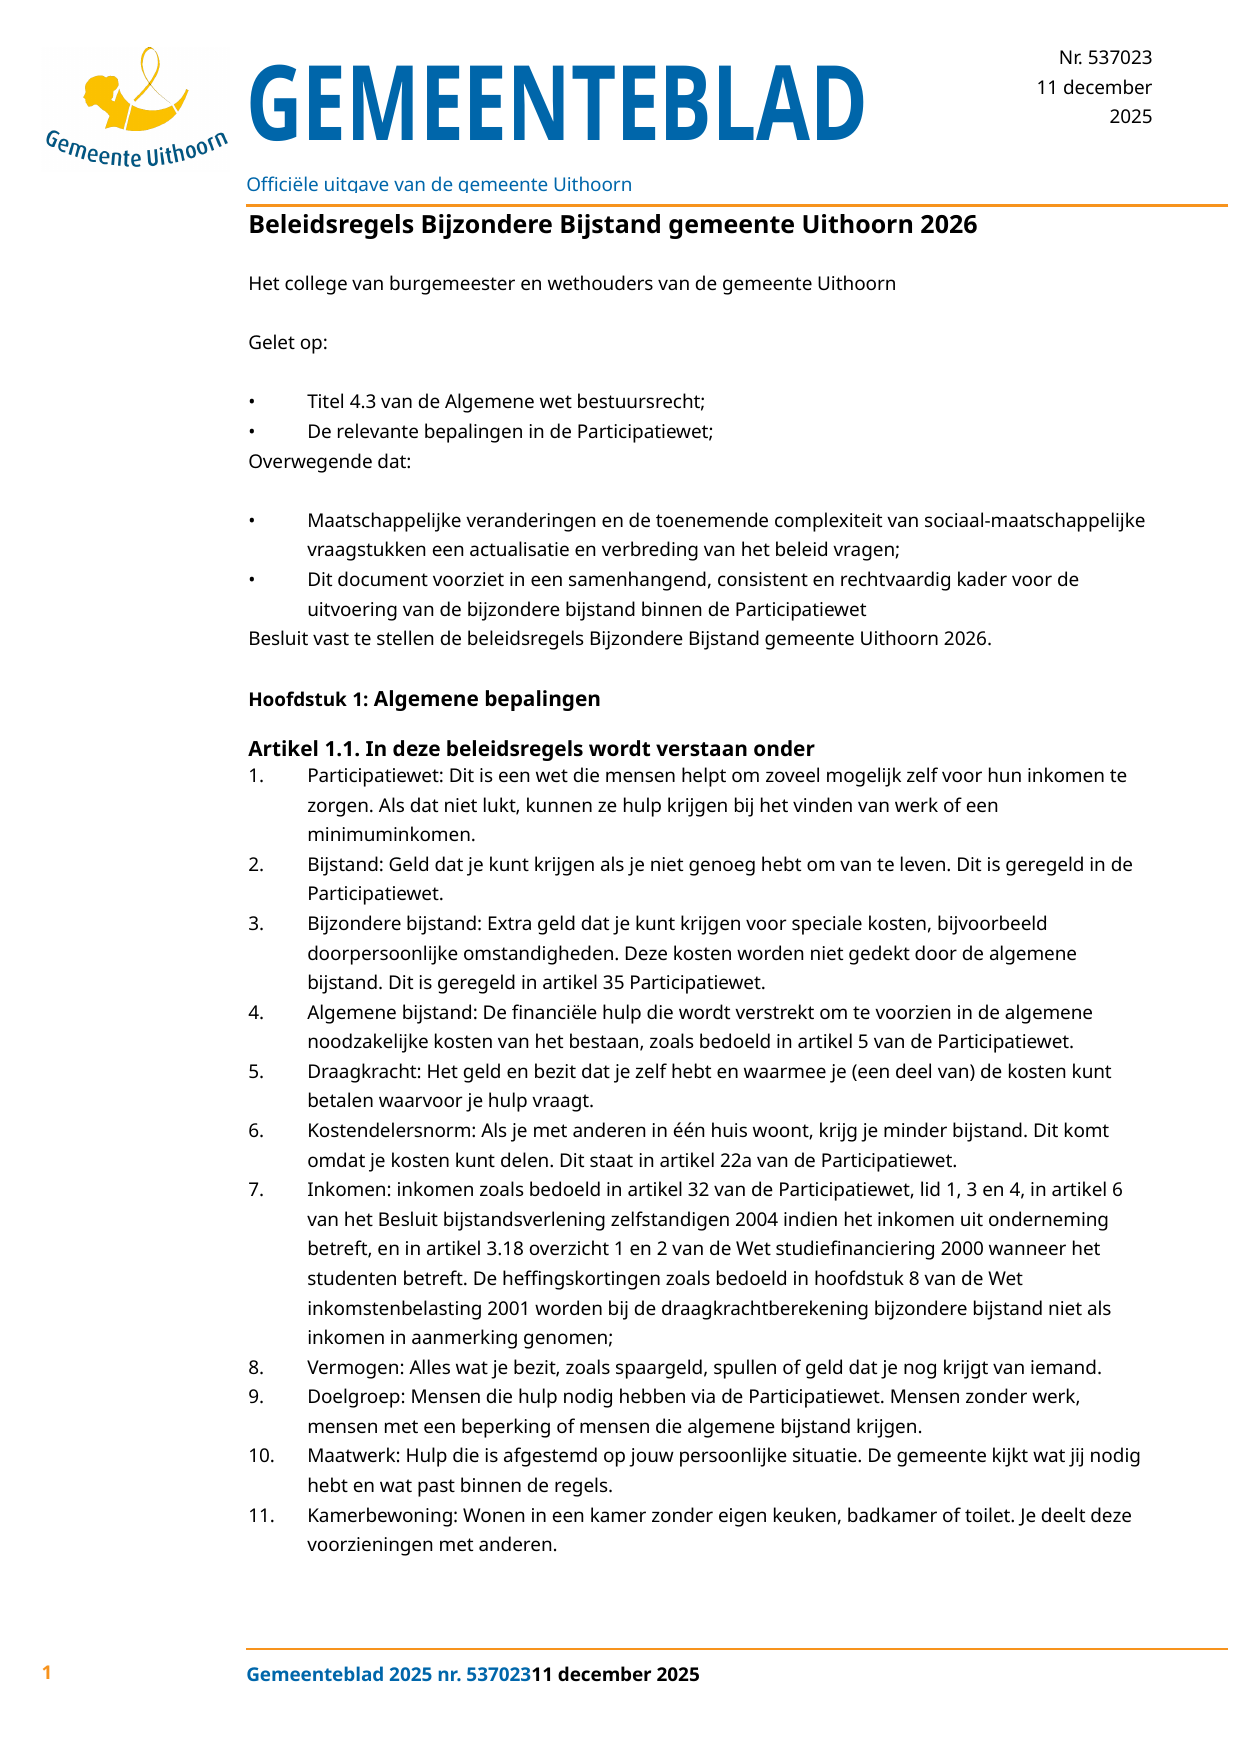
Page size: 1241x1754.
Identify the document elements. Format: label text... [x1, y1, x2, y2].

list De relevante bepalingen in de Participatiewet; [248, 418, 1152, 444]
list Maatschappelijke veranderingen en de toenemende complexiteit van sociaal-maatschappelijke vraagstukken een actualisatie en verbreding van het beleid vragen; [248, 507, 1152, 562]
text Gelet op: [248, 329, 1152, 355]
list Bijstand: Geld dat je kunt krijgen als je niet genoeg hebt om van te leven. Dit is geregeld in de Participatiewet. [248, 851, 1152, 906]
text Overwegende dat: [248, 448, 1152, 473]
text Hoofdstuk 1: Algemene bepalingen [248, 684, 1152, 713]
list Inkomen: inkomen zoals bedoeld in artikel 32 van de Participatiewet, lid 1, 3 en 4, in artikel 6 van het Besluit bijstandsverlening zelfstandigen 2004 indien het inkomen uit onderneming betreft, en in artikel 3.18 overzicht 1 en 2 van de Wet studiefinanciering 2000 wanneer het studenten betreft. De heffingskortingen zoals bedoeld in hoofdstuk 8 van de Wet inkomstenbelasting 2001 worden bij de draagkrachtberekening bijzondere bijstand niet als inkomen in aanmerking genomen; [248, 1176, 1152, 1350]
list Participatiewet: Dit is een wet die mensen helpt om zoveel mogelijk zelf voor hun inkomen te zorgen. Als dat niet lukt, kunnen ze hulp krijgen bij het vinden van werk of een minimuminkomen. [248, 762, 1152, 847]
list Kostendelersnorm: Als je met anderen in één huis woont, krijg je minder bijstand. Dit komt omdat je kosten kunt delen. Dit staat in artikel 22a van de Participatiewet. [248, 1117, 1152, 1172]
list Kamerbewoning: Wonen in een kamer zonder eigen keuken, badkamer of toilet. Je deelt deze voorzieningen met anderen. [248, 1502, 1152, 1557]
text Artikel 1.1. In deze beleidsregels wordt verstaan onder [248, 734, 1152, 762]
text Beleidsregels Bijzondere Bijstand gemeente Uithoorn 2026 [248, 207, 1152, 241]
list Bijzondere bijstand: Extra geld dat je kunt krijgen voor speciale kosten, bijvoorbeeld doorpersoonlijke omstandigheden. Deze kosten worden niet gedekt door de algemene bijstand. Dit is geregeld in artikel 35 Participatiewet. [248, 910, 1152, 995]
list Vermogen: Alles wat je bezit, zoals spaargeld, spullen of geld dat je nog krijgt van iemand. [248, 1354, 1152, 1379]
list Draagkracht: Het geld en bezit dat je zelf hebt en waarmee je (een deel van) de kosten kunt betalen waarvoor je hulp vraagt. [248, 1058, 1152, 1113]
text Het college van burgemeester en wethouders van de gemeente Uithoorn [248, 270, 1152, 296]
picture [41, 47, 231, 172]
list Maatwerk: Hulp die is afgestemd op jouw persoonlijke situatie. De gemeente kijkt wat jij nodig hebt en wat past binnen de regels. [248, 1443, 1152, 1498]
list Doelgroep: Mensen die hulp nodig hebben via de Participatiewet. Mensen zonder werk, mensen met een beperking of mensen die algemene bijstand krijgen. [248, 1383, 1152, 1439]
text Besluit vast te stellen de beleidsregels Bijzondere Bijstand gemeente Uithoorn 2026. [248, 625, 1152, 651]
list Dit document voorziet in een samenhangend, consistent en rechtvaardig kader voor de uitvoering van de bijzondere bijstand binnen de Participatiewet [248, 566, 1152, 621]
list Titel 4.3 van de Algemene wet bestuursrecht; [248, 389, 1152, 414]
list Algemene bijstand: De financiële hulp die wordt verstrekt om te voorzien in de algemene noodzakelijke kosten van het bestaan, zoals bedoeld in artikel 5 van de Participatiewet. [248, 999, 1152, 1054]
